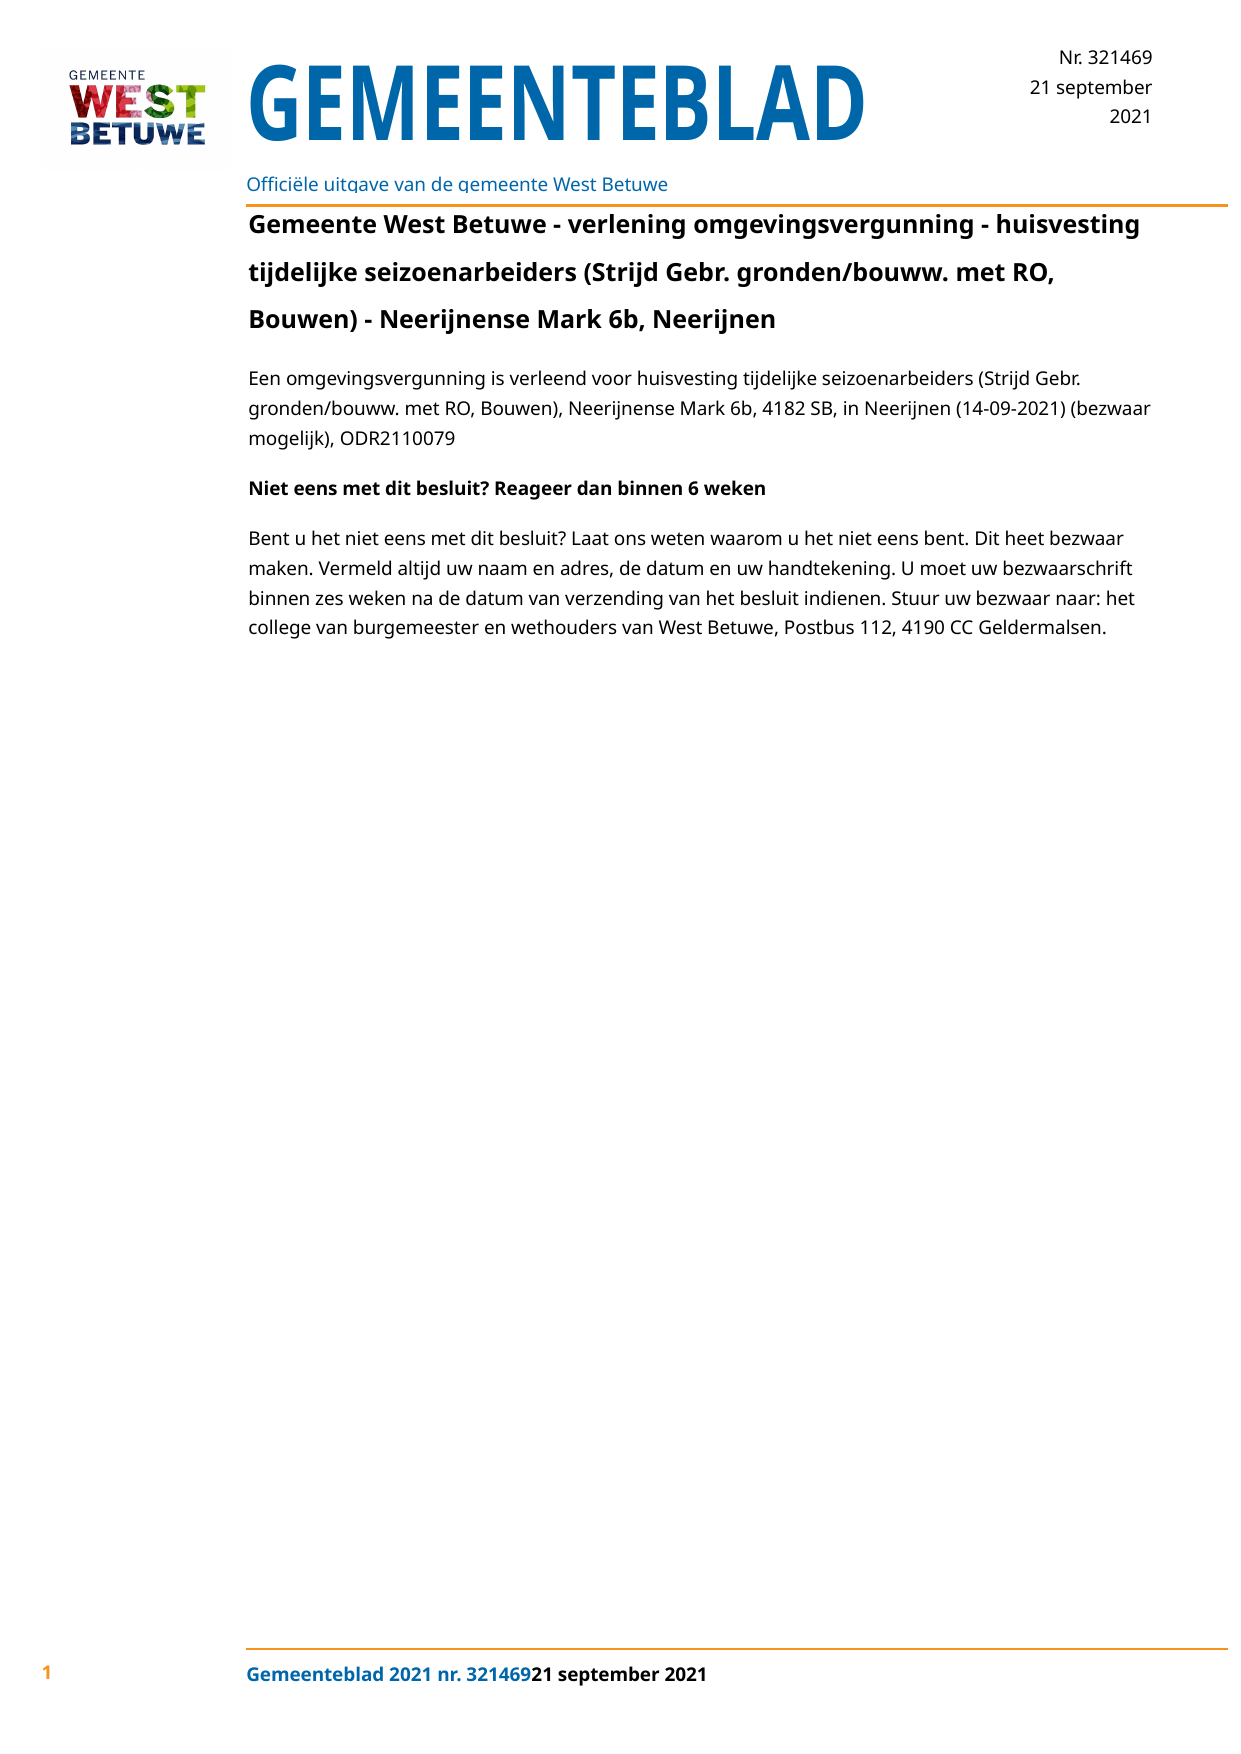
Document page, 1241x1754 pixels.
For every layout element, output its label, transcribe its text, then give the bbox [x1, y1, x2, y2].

picture [41, 47, 231, 172]
text Niet eens met dit besluit? Reageer dan binnen 6 weken [248, 475, 1152, 501]
text Bent u het niet eens met dit besluit? Laat ons weten waarom u het niet eens bent. Dit heet bezwaar maken. Vermeld altijd uw naam en adres, de datum en uw handtekening. U moet uw bezwaarschrift binnen zes weken na de datum van verzending van het besluit indienen. Stuur uw bezwaar naar: het college van burgemeester en wethouders van West Betuwe, Postbus 112, 4190 CC Geldermalsen. [248, 526, 1152, 640]
text Een omgevingsvergunning is verleend voor huisvesting tijdelijke seizoenarbeiders (Strijd Gebr. gronden/bouww. met RO, Bouwen), Neerijnense Mark 6b, 4182 SB, in Neerijnen (14-09-2021) (bezwaar mogelijk), ODR2110079 [248, 366, 1152, 450]
text Gemeente West Betuwe - verlening omgevingsvergunning - huisvesting tijdelijke seizoenarbeiders (Strijd Gebr. gronden/bouww. met RO, Bouwen) - Neerijnense Mark 6b, Neerijnen [248, 207, 1152, 336]
